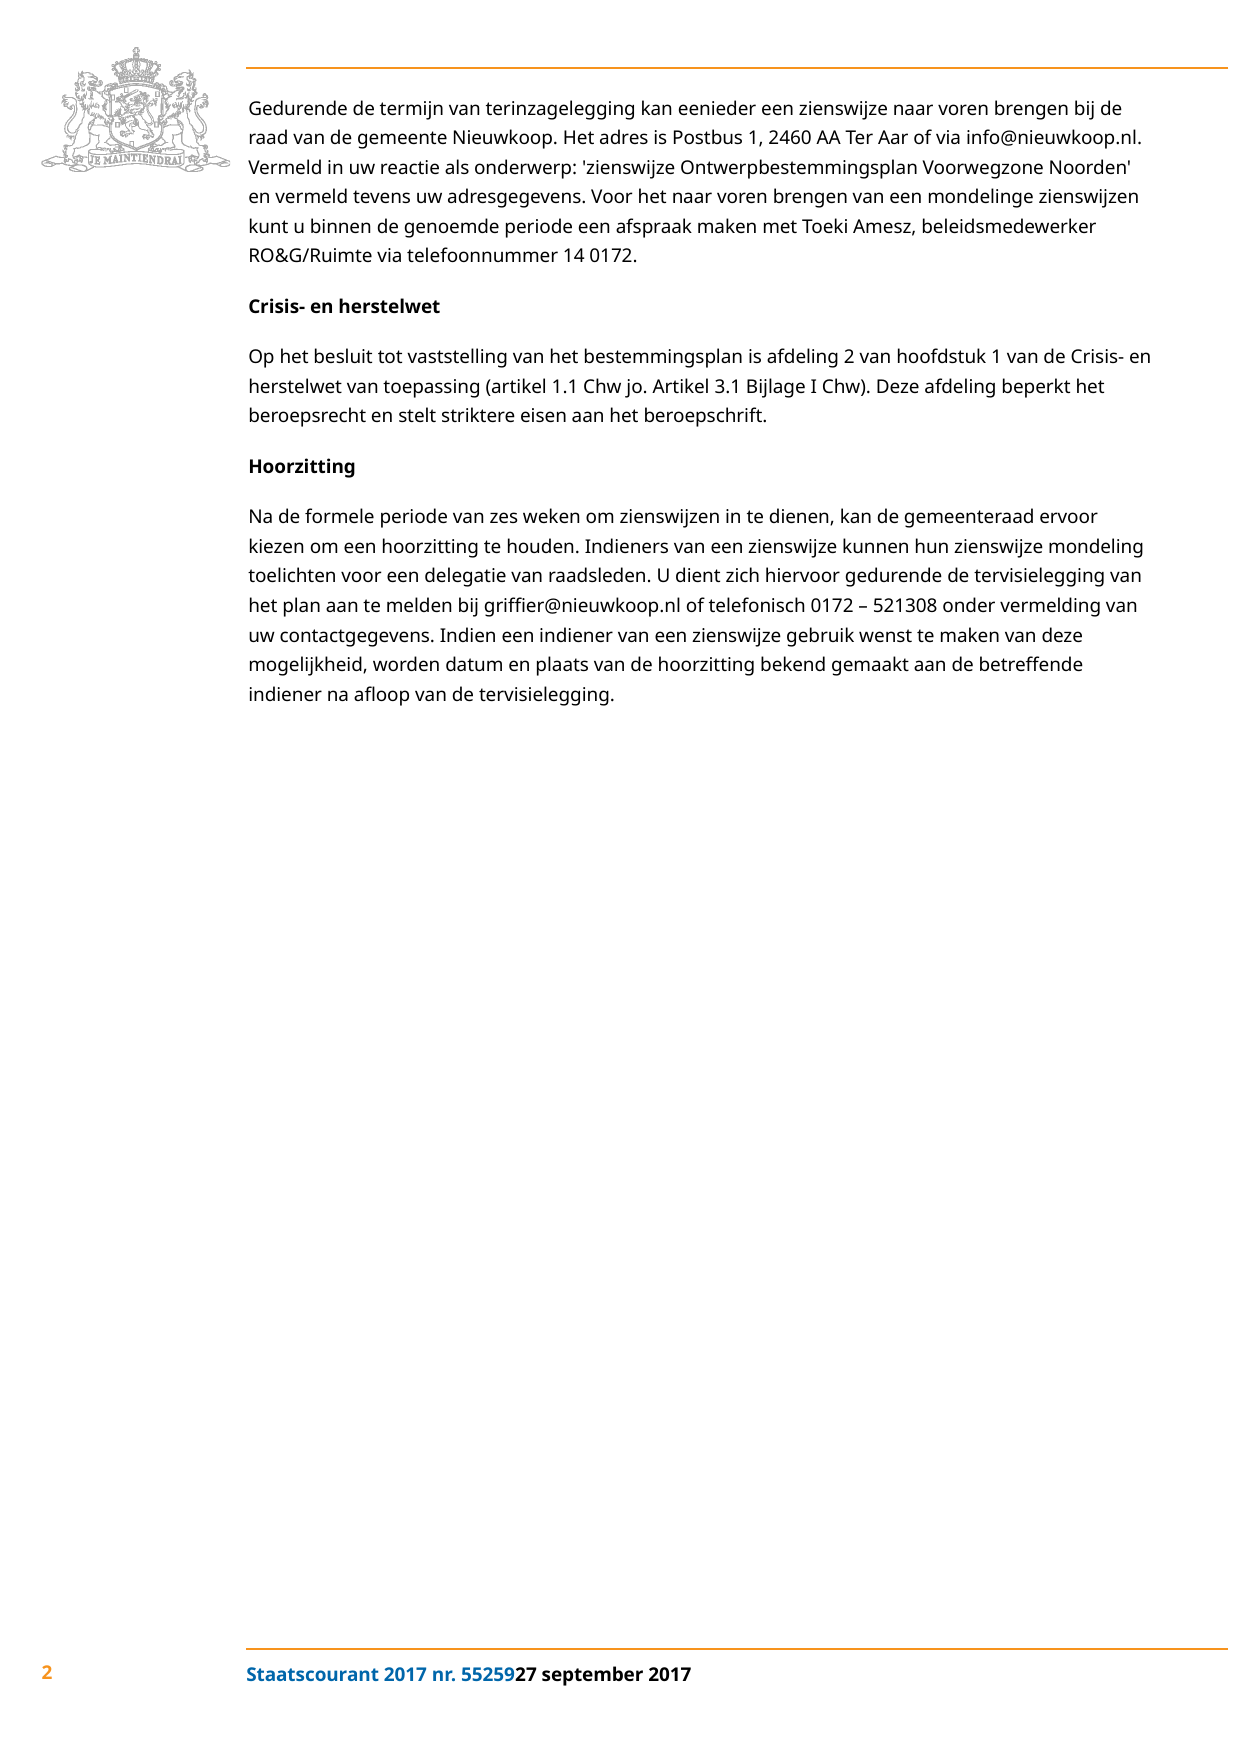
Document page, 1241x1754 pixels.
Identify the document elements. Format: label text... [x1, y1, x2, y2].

picture [41, 47, 231, 172]
text Gedurende de termijn van terinzagelegging kan eenieder een zienswijze naar voren brengen bij de raad van de gemeente Nieuwkoop. Het adres is Postbus 1, 2460 AA Ter Aar of via info@nieuwkoop.nl. Vermeld in uw reactie als onderwerp: 'zienswijze Ontwerpbestemmingsplan Voorwegzone Noorden' en vermeld tevens uw adresgegevens. Voor het naar voren brengen van een mondelinge zienswijzen kunt u binnen de genoemde periode een afspraak maken met Toeki Amesz, beleidsmedewerker RO&G/Ruimte via telefoonnummer 14 0172. [248, 95, 1152, 268]
text Na de formele periode van zes weken om zienswijzen in te dienen, kan de gemeenteraad ervoor kiezen om een hoorzitting te houden. Indieners van een zienswijze kunnen hun zienswijze mondeling toelichten voor een delegatie van raadsleden. U dient zich hiervoor gedurende de tervisielegging van het plan aan te melden bij griffier@nieuwkoop.nl of telefonisch 0172 – 521308 onder vermelding van uw contactgegevens. Indien een indiener van een zienswijze gebruik wenst te maken van deze mogelijkheid, worden datum en plaats van de hoorzitting bekend gemaakt aan de betreffende indiener na afloop van de tervisielegging. [248, 503, 1152, 707]
text Op het besluit tot vaststelling van het bestemmingsplan is afdeling 2 van hoofdstuk 1 van de Crisis- en herstelwet van toepassing (artikel 1.1 Chw jo. Artikel 3.1 Bijlage I Chw). Deze afdeling beperkt het beroepsrecht en stelt striktere eisen aan het beroepschrift. [248, 343, 1152, 428]
text Crisis- en herstelwet [248, 293, 1152, 319]
text Hoorzitting [248, 453, 1152, 479]
